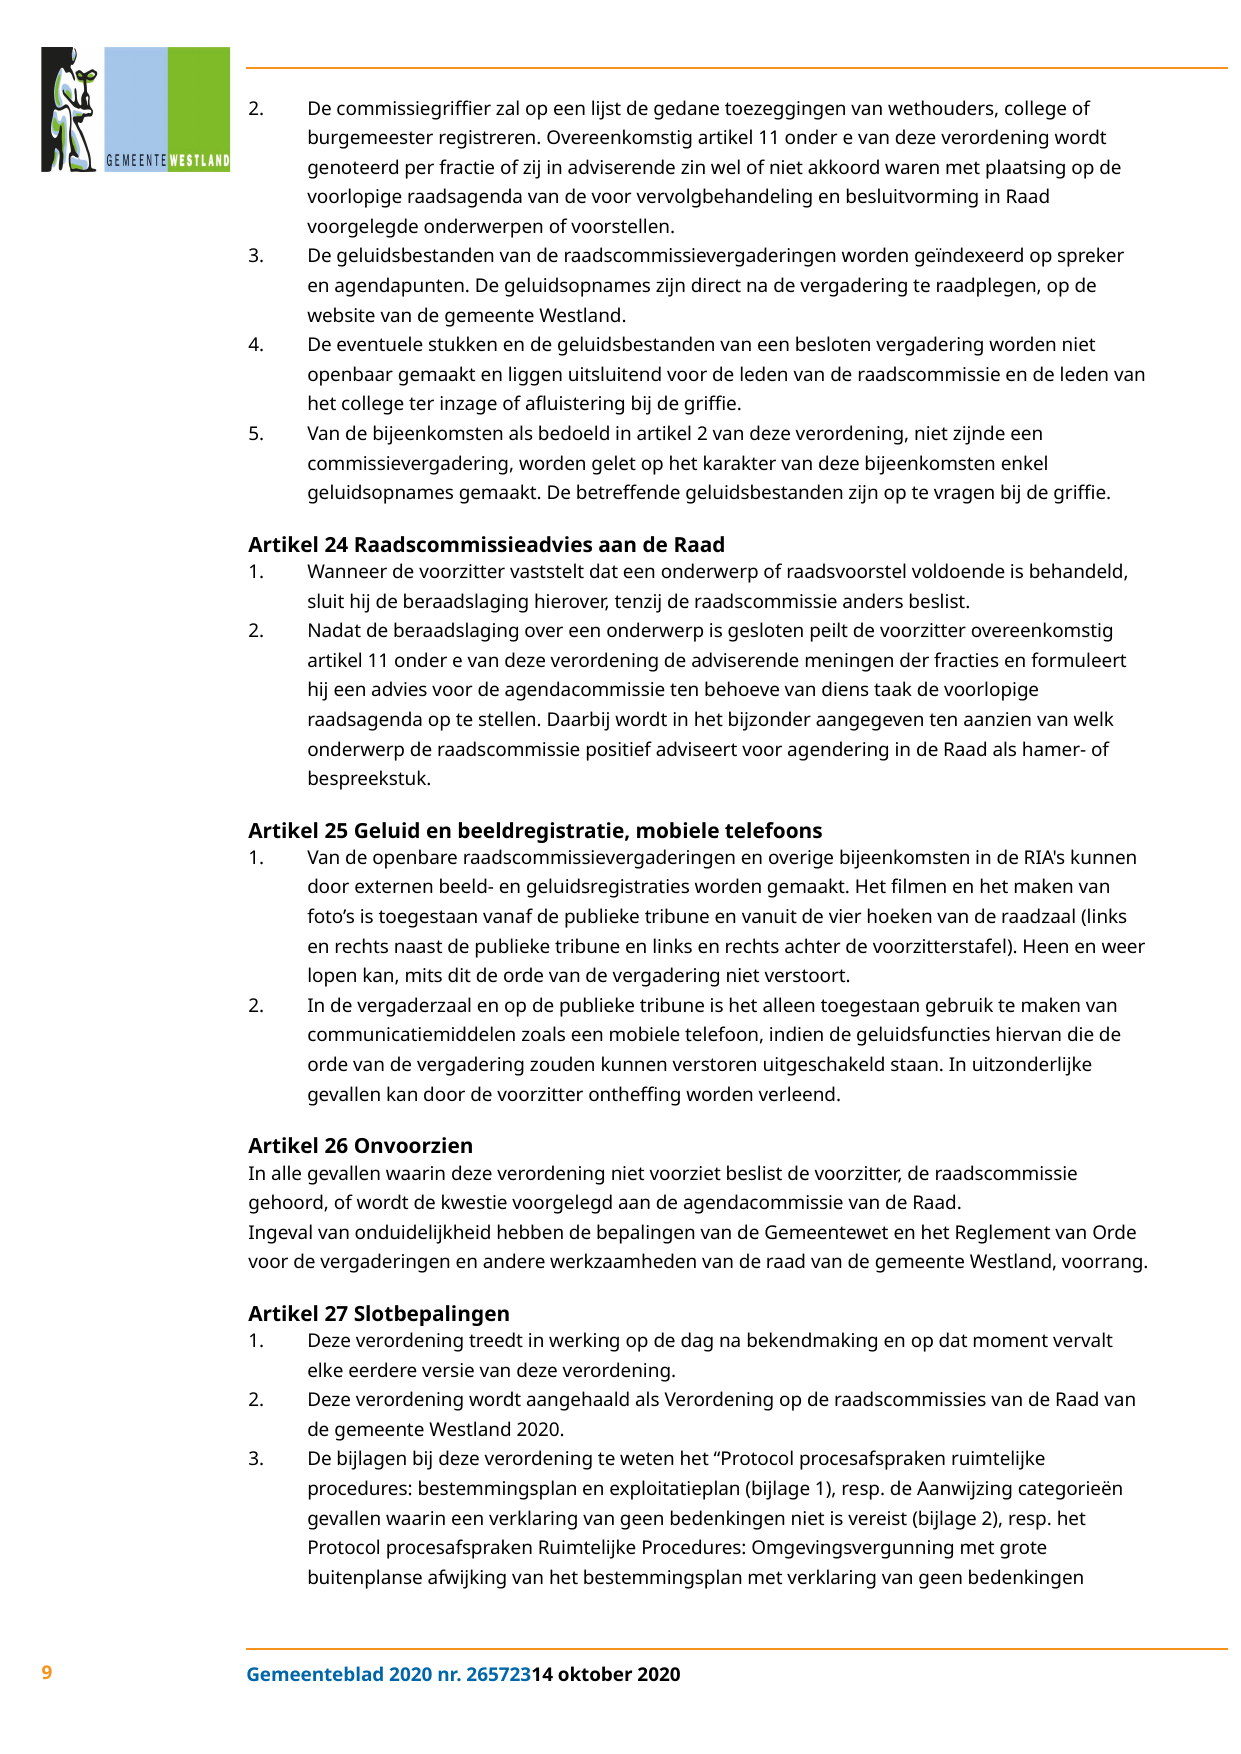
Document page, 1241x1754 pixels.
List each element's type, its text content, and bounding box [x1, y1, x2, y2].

list In de vergaderzaal en op de publieke tribune is het alleen toegestaan gebruik te maken van communicatiemiddelen zoals een mobiele telefoon, indien de geluidsfuncties hiervan die de orde van de vergadering zouden kunnen verstoren uitgeschakeld staan. In uitzonderlijke gevallen kan door de voorzitter ontheffing worden verleend. [248, 992, 1152, 1107]
list De commissiegriffier zal op een lijst de gedane toezeggingen van wethouders, college of burgemeester registreren. Overeenkomstig artikel 11 onder e van deze verordening wordt genoteerd per fractie of zij in adviserende zin wel of niet akkoord waren met plaatsing op de voorlopige raadsagenda van de voor vervolgbehandeling en besluitvorming in Raad voorgelegde onderwerpen of voorstellen. [248, 95, 1152, 239]
list De bijlagen bij deze verordening te weten het “Protocol procesafspraken ruimtelijke procedures: bestemmingsplan en exploitatieplan (bijlage 1), resp. de Aanwijzing categorieën gevallen waarin een verklaring van geen bedenkingen niet is vereist (bijlage 2), resp. het Protocol procesafspraken Ruimtelijke Procedures: Omgevingsvergunning met grote buitenplanse afwijking van het bestemmingsplan met verklaring van geen bedenkingen [248, 1446, 1152, 1590]
list Nadat de beraadslaging over een onderwerp is gesloten peilt de voorzitter overeenkomstig artikel 11 onder e van deze verordening de adviserende meningen der fracties en formuleert hij een advies voor de agendacommissie ten behoeve van diens taak de voorlopige raadsagenda op te stellen. Daarbij wordt in het bijzonder aangegeven ten aanzien van welk onderwerp de raadscommissie positief adviseert voor agendering in de Raad als hamer- of bespreekstuk. [248, 617, 1152, 791]
text In alle gevallen waarin deze verordening niet voorziet beslist de voorzitter, de raadscommissie gehoord, of wordt de kwestie voorgelegd aan de agendacommissie van de Raad. [248, 1160, 1152, 1215]
text voor de vergaderingen en andere werkzaamheden van de raad van de gemeente Westland, voorrang. [248, 1248, 1152, 1274]
list Deze verordening treedt in werking op de dag na bekendmaking en op dat moment vervalt elke eerdere versie van deze verordening. [248, 1327, 1152, 1383]
picture [41, 47, 231, 172]
list De geluidsbestanden van de raadscommissievergaderingen worden geïndexeerd op spreker en agendapunten. De geluidsopnames zijn direct na de vergadering te raadplegen, op de website van de gemeente Westland. [248, 243, 1152, 328]
text Artikel 25 Geluid en beeldregistratie, mobiele telefoons [248, 816, 1152, 844]
list Van de openbare raadscommissievergaderingen en overige bijeenkomsten in de RIA's kunnen door externen beeld- en geluidsregistraties worden gemaakt. Het filmen en het maken van foto’s is toegestaan vanaf de publieke tribune en vanuit de vier hoeken van de raadzaal (links en rechts naast de publieke tribune en links en rechts achter de voorzitterstafel). Heen en weer lopen kan, mits dit de orde van de vergadering niet verstoort. [248, 844, 1152, 988]
text Ingeval van onduidelijkheid hebben de bepalingen van de Gemeentewet en het Reglement van Orde [248, 1219, 1152, 1244]
text Artikel 26 Onvoorzien [248, 1131, 1152, 1160]
text Artikel 24 Raadscommissieadvies aan de Raad [248, 530, 1152, 558]
list Deze verordening wordt aangehaald als Verordening op de raadscommissies van de Raad van de gemeente Westland 2020. [248, 1386, 1152, 1442]
list Van de bijeenkomsten als bedoeld in artikel 2 van deze verordening, niet zijnde een commissievergadering, worden gelet op het karakter van deze bijeenkomsten enkel geluidsopnames gemaakt. De betreffende geluidsbestanden zijn op te vragen bij de griffie. [248, 420, 1152, 505]
text Artikel 27 Slotbepalingen [248, 1299, 1152, 1327]
list Wanneer de voorzitter vaststelt dat een onderwerp of raadsvoorstel voldoende is behandeld, sluit hij de beraadslaging hierover, tenzij de raadscommissie anders beslist. [248, 558, 1152, 613]
list De eventuele stukken en de geluidsbestanden van een besloten vergadering worden niet openbaar gemaakt en liggen uitsluitend voor de leden van de raadscommissie en de leden van het college ter inzage of afluistering bij de griffie. [248, 331, 1152, 416]
